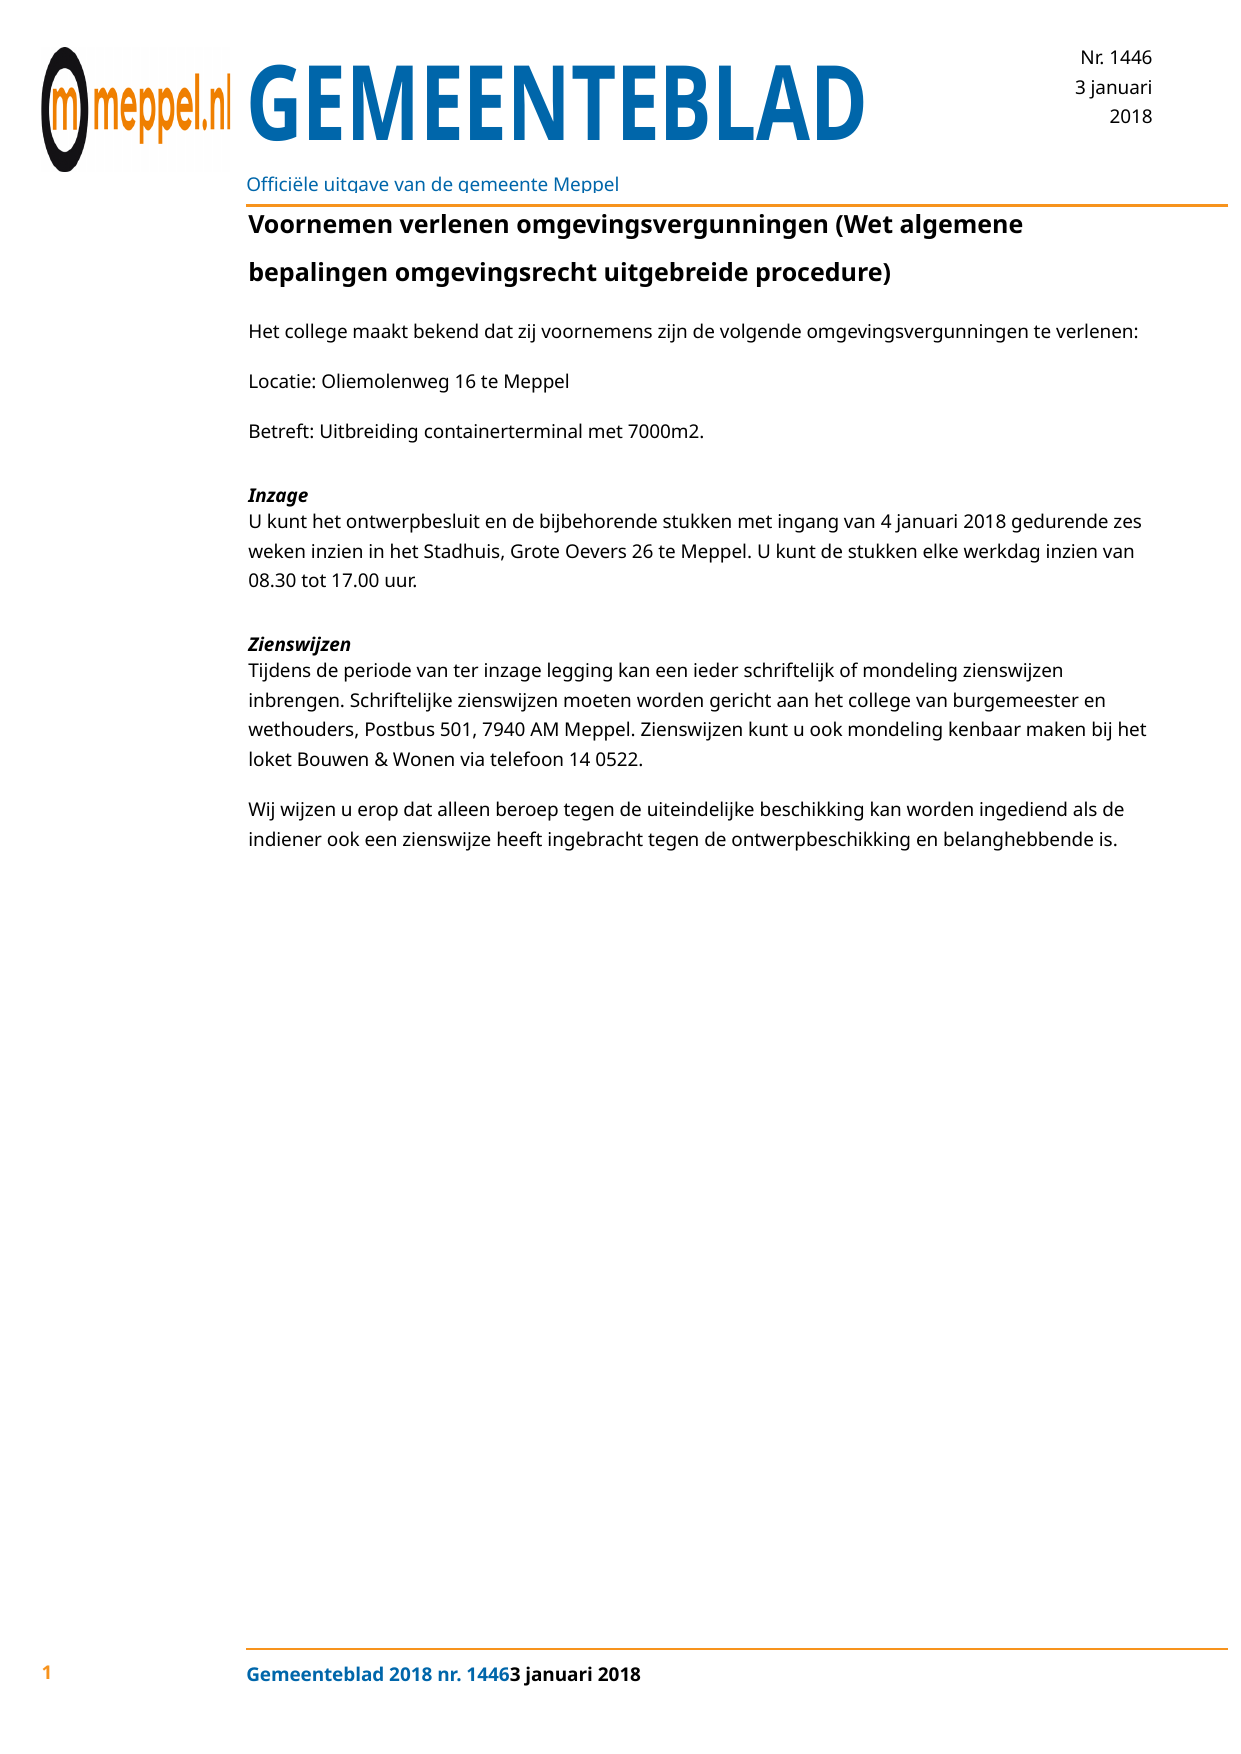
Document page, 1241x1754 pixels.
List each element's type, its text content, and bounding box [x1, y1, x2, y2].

text Voornemen verlenen omgevingsvergunningen (Wet algemene bepalingen omgevingsrecht uitgebreide procedure) [248, 207, 1152, 288]
text U kunt het ontwerpbesluit en de bijbehorende stukken met ingang van 4 januari 2018 gedurende zes weken inzien in het Stadhuis, Grote Oevers 26 te Meppel. U kunt de stukken elke werkdag inzien van 08.30 tot 17.00 uur. [248, 508, 1152, 593]
text Inzage [248, 483, 1152, 508]
text Zienswijzen [248, 632, 1152, 657]
picture [41, 47, 231, 172]
text Tijdens de periode van ter inzage legging kan een ieder schriftelijk of mondeling zienswijzen inbrengen. Schriftelijke zienswijzen moeten worden gericht aan het college van burgemeester en wethouders, Postbus 501, 7940 AM Meppel. Zienswijzen kunt u ook mondeling kenbaar maken bij het loket Bouwen & Wonen via telefoon 14 0522. [248, 657, 1152, 772]
text Locatie: Oliemolenweg 16 te Meppel [248, 368, 1152, 394]
text Wij wijzen u erop dat alleen beroep tegen de uiteindelijke beschikking kan worden ingediend als de indiener ook een zienswijze heeft ingebracht tegen de ontwerpbeschikking en belanghebbende is. [248, 796, 1152, 852]
text Betreft: Uitbreiding containerterminal met 7000m2. [248, 419, 1152, 444]
text Het college maakt bekend dat zij voornemens zijn de volgende omgevingsvergunningen te verlenen: [248, 318, 1152, 344]
